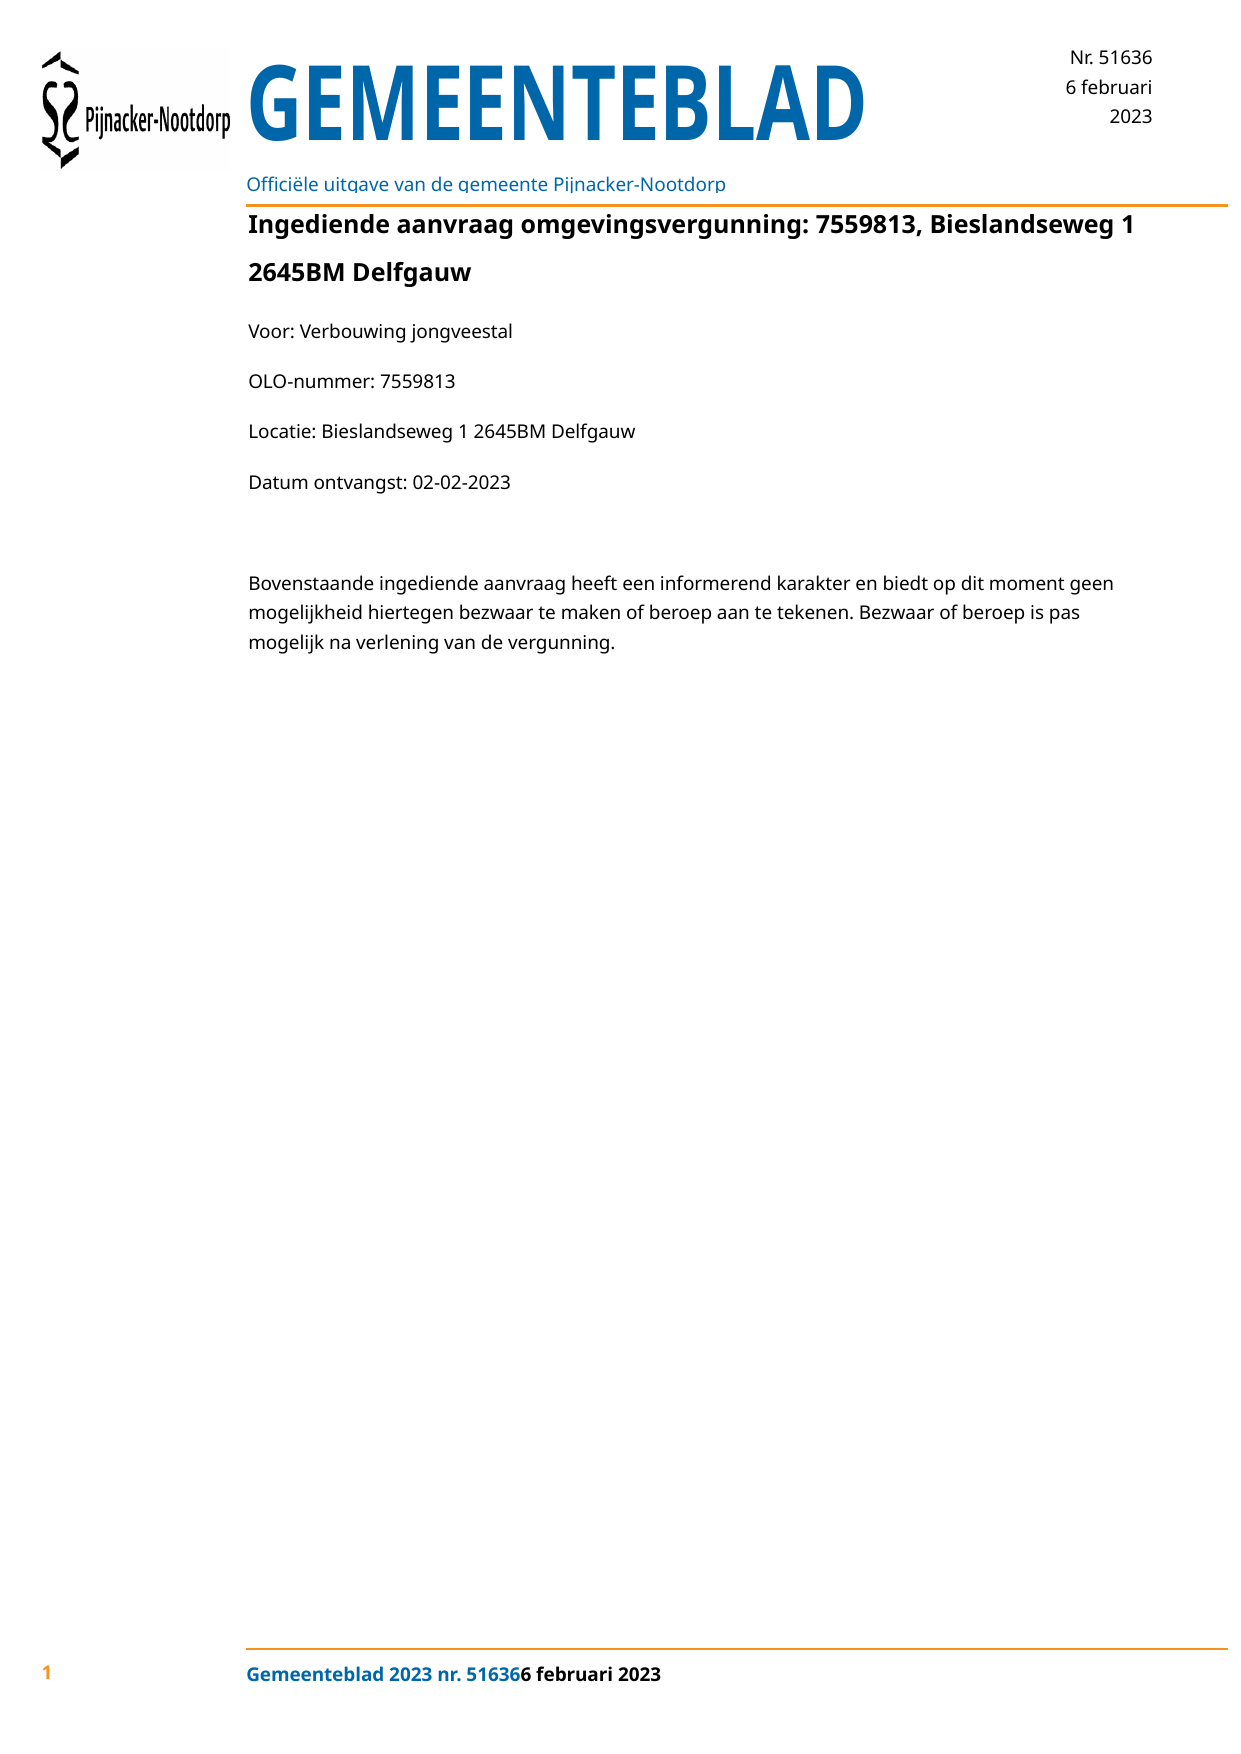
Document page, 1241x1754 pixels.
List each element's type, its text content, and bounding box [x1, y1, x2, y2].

text Voor: Verbouwing jongveestal [248, 318, 1152, 344]
text OLO-nummer: 7559813 [248, 368, 1152, 394]
text Datum ontvangst: 02-02-2023 [248, 469, 1152, 495]
text Locatie: Bieslandseweg 1 2645BM Delfgauw [248, 419, 1152, 444]
picture [41, 47, 231, 172]
text Bovenstaande ingediende aanvraag heeft een informerend karakter en biedt op dit moment geen mogelijkheid hiertegen bezwaar te maken of beroep aan te tekenen. Bezwaar of beroep is pas mogelijk na verlening van de vergunning. [248, 570, 1152, 655]
text Ingediende aanvraag omgevingsvergunning: 7559813, Bieslandseweg 1 2645BM Delfgauw [248, 207, 1152, 288]
